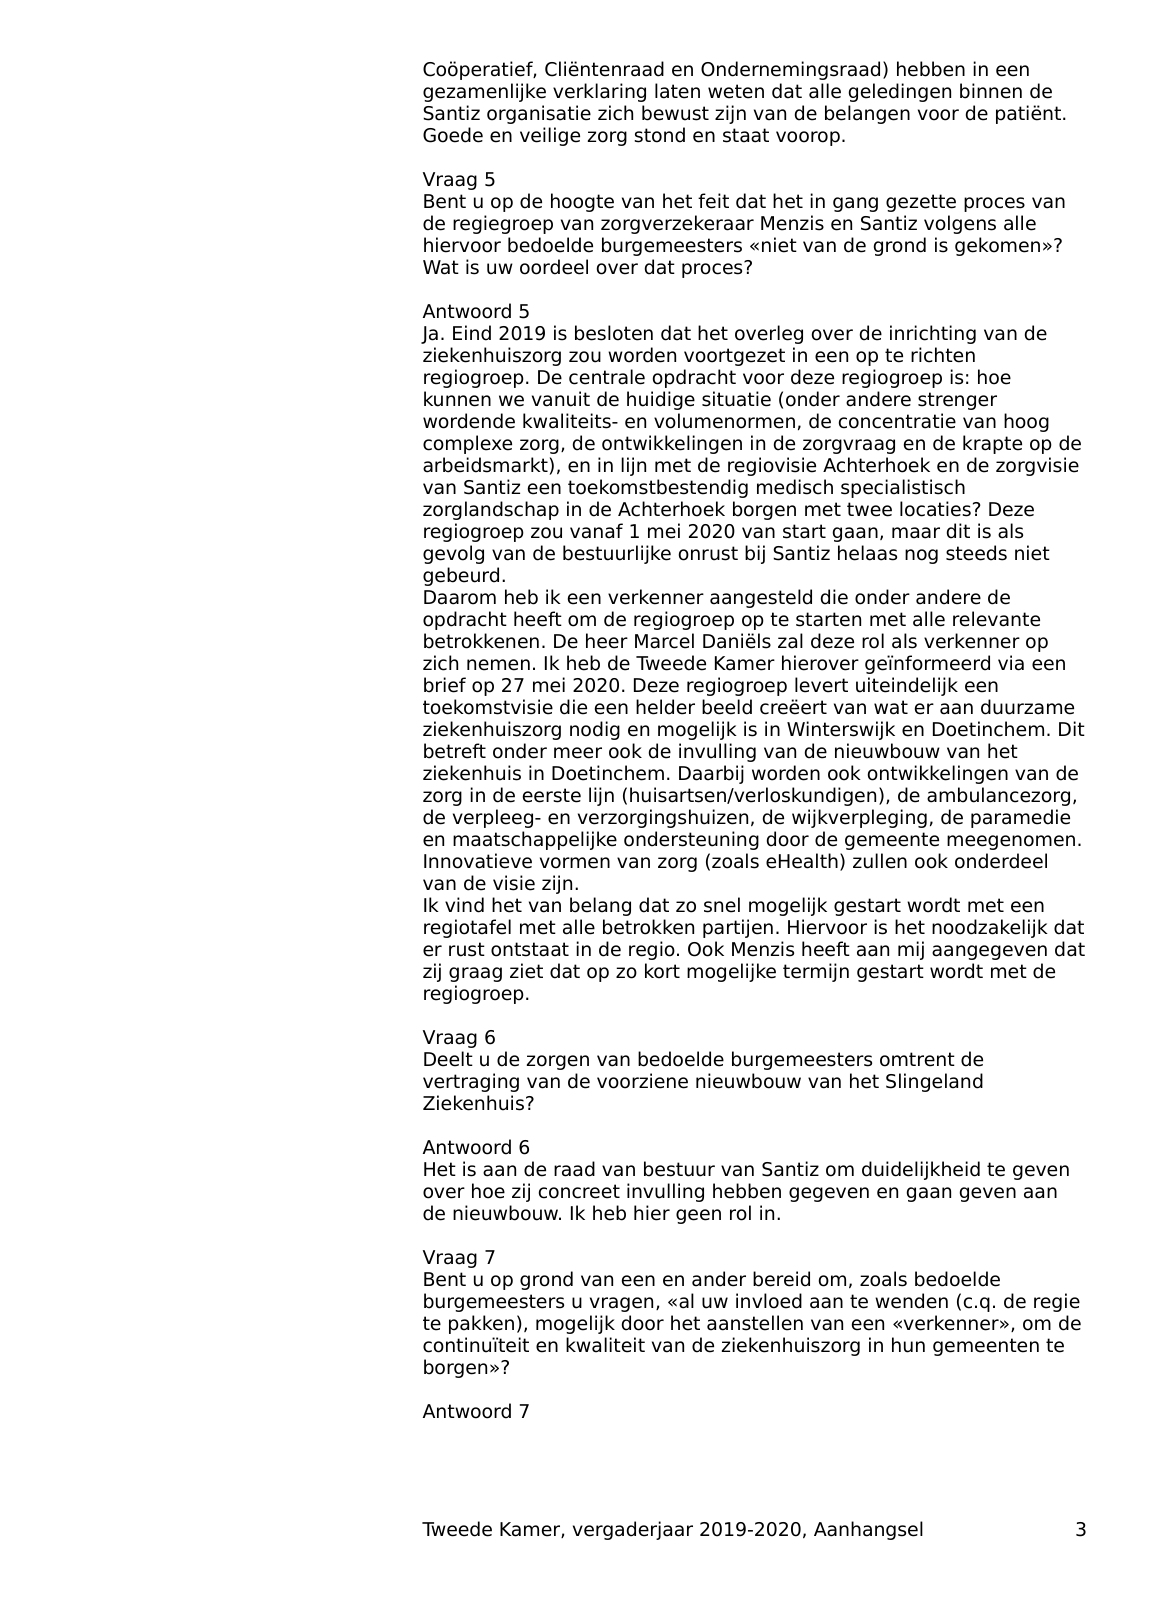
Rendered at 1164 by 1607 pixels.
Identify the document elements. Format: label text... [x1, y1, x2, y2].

text Ja. Eind 2019 is besloten dat het overleg over de inrichting van de ziekenhuiszorg zou worden voortgezet in een op te richten regiogroep. De centrale opdracht voor deze regiogroep is: hoe kunnen we vanuit de huidige situatie (onder andere strenger wordende kwaliteits- en volumenormen, de concentratie van hoog complexe zorg, de ontwikkelingen in de zorgvraag en de krapte op de arbeidsmarkt), en in lijn met de regiovisie Achterhoek en de zorgvisie van Santiz een toekomstbestendig medisch specialistisch zorglandschap in de Achterhoek borgen met twee locaties? Deze regiogroep zou vanaf 1 mei 2020 van start gaan, maar dit is als gevolg van de bestuurlijke onrust bij Santiz helaas nog steeds niet gebeurd. [422, 323, 1087, 587]
text Het is aan de raad van bestuur van Santiz om duidelijkheid te geven over hoe zij concreet invulling hebben gegeven en gaan geven aan de nieuwbouw. Ik heb hier geen rol in. [422, 1159, 1087, 1225]
text Bent u op de hoogte van het feit dat het in gang gezette proces van de regiegroep van zorgverzekeraar Menzis en Santiz volgens alle hiervoor bedoelde burgemeesters «niet van de grond is gekomen»? Wat is uw oordeel over dat proces? [422, 191, 1087, 279]
text Antwoord 6 [422, 1137, 1087, 1159]
text Antwoord 7 [422, 1401, 1087, 1423]
text Coöperatief, Cliëntenraad en Ondernemingsraad) hebben in een gezamenlijke verklaring laten weten dat alle geledingen binnen de Santiz organisatie zich bewust zijn van de belangen voor de patiënt. Goede en veilige zorg stond en staat voorop. [422, 59, 1087, 147]
text Bent u op grond van een en ander bereid om, zoals bedoelde burgemeesters u vragen, «al uw invloed aan te wenden (c.q. de regie te pakken), mogelijk door het aanstellen van een «verkenner», om de continuïteit en kwaliteit van de ziekenhuiszorg in hun gemeenten te borgen»? [422, 1269, 1087, 1379]
text Daarom heb ik een verkenner aangesteld die onder andere de opdracht heeft om de regiogroep op te starten met alle relevante betrokkenen. De heer Marcel Daniëls zal deze rol als verkenner op zich nemen. Ik heb de Tweede Kamer hierover geïnformeerd via een brief op 27 mei 2020. Deze regiogroep levert uiteindelijk een toekomstvisie die een helder beeld creëert van wat er aan duurzame ziekenhuiszorg nodig en mogelijk is in Winterswijk en Doetinchem. Dit betreft onder meer ook de invulling van de nieuwbouw van het ziekenhuis in Doetinchem. Daarbij worden ook ontwikkelingen van de zorg in de eerste lijn (huisartsen/verloskundigen), de ambulancezorg, de verpleeg- en verzorgingshuizen, de wijkverpleging, de paramedie en maatschappelijke ondersteuning door de gemeente meegenomen. Innovatieve vormen van zorg (zoals eHealth) zullen ook onderdeel van de visie zijn. [422, 587, 1087, 895]
text Antwoord 5 [422, 301, 1087, 323]
text Vraag 7 [422, 1247, 1087, 1269]
text Ik vind het van belang dat zo snel mogelijk gestart wordt met een regiotafel met alle betrokken partijen. Hiervoor is het noodzakelijk dat er rust ontstaat in de regio. Ook Menzis heeft aan mij aangegeven dat zij graag ziet dat op zo kort mogelijke termijn gestart wordt met de regiogroep. [422, 895, 1087, 1004]
text Deelt u de zorgen van bedoelde burgemeesters omtrent de vertraging van de voorziene nieuwbouw van het Slingeland Ziekenhuis? [422, 1049, 1087, 1115]
text Vraag 5 [422, 169, 1087, 191]
text Vraag 6 [422, 1027, 1087, 1049]
